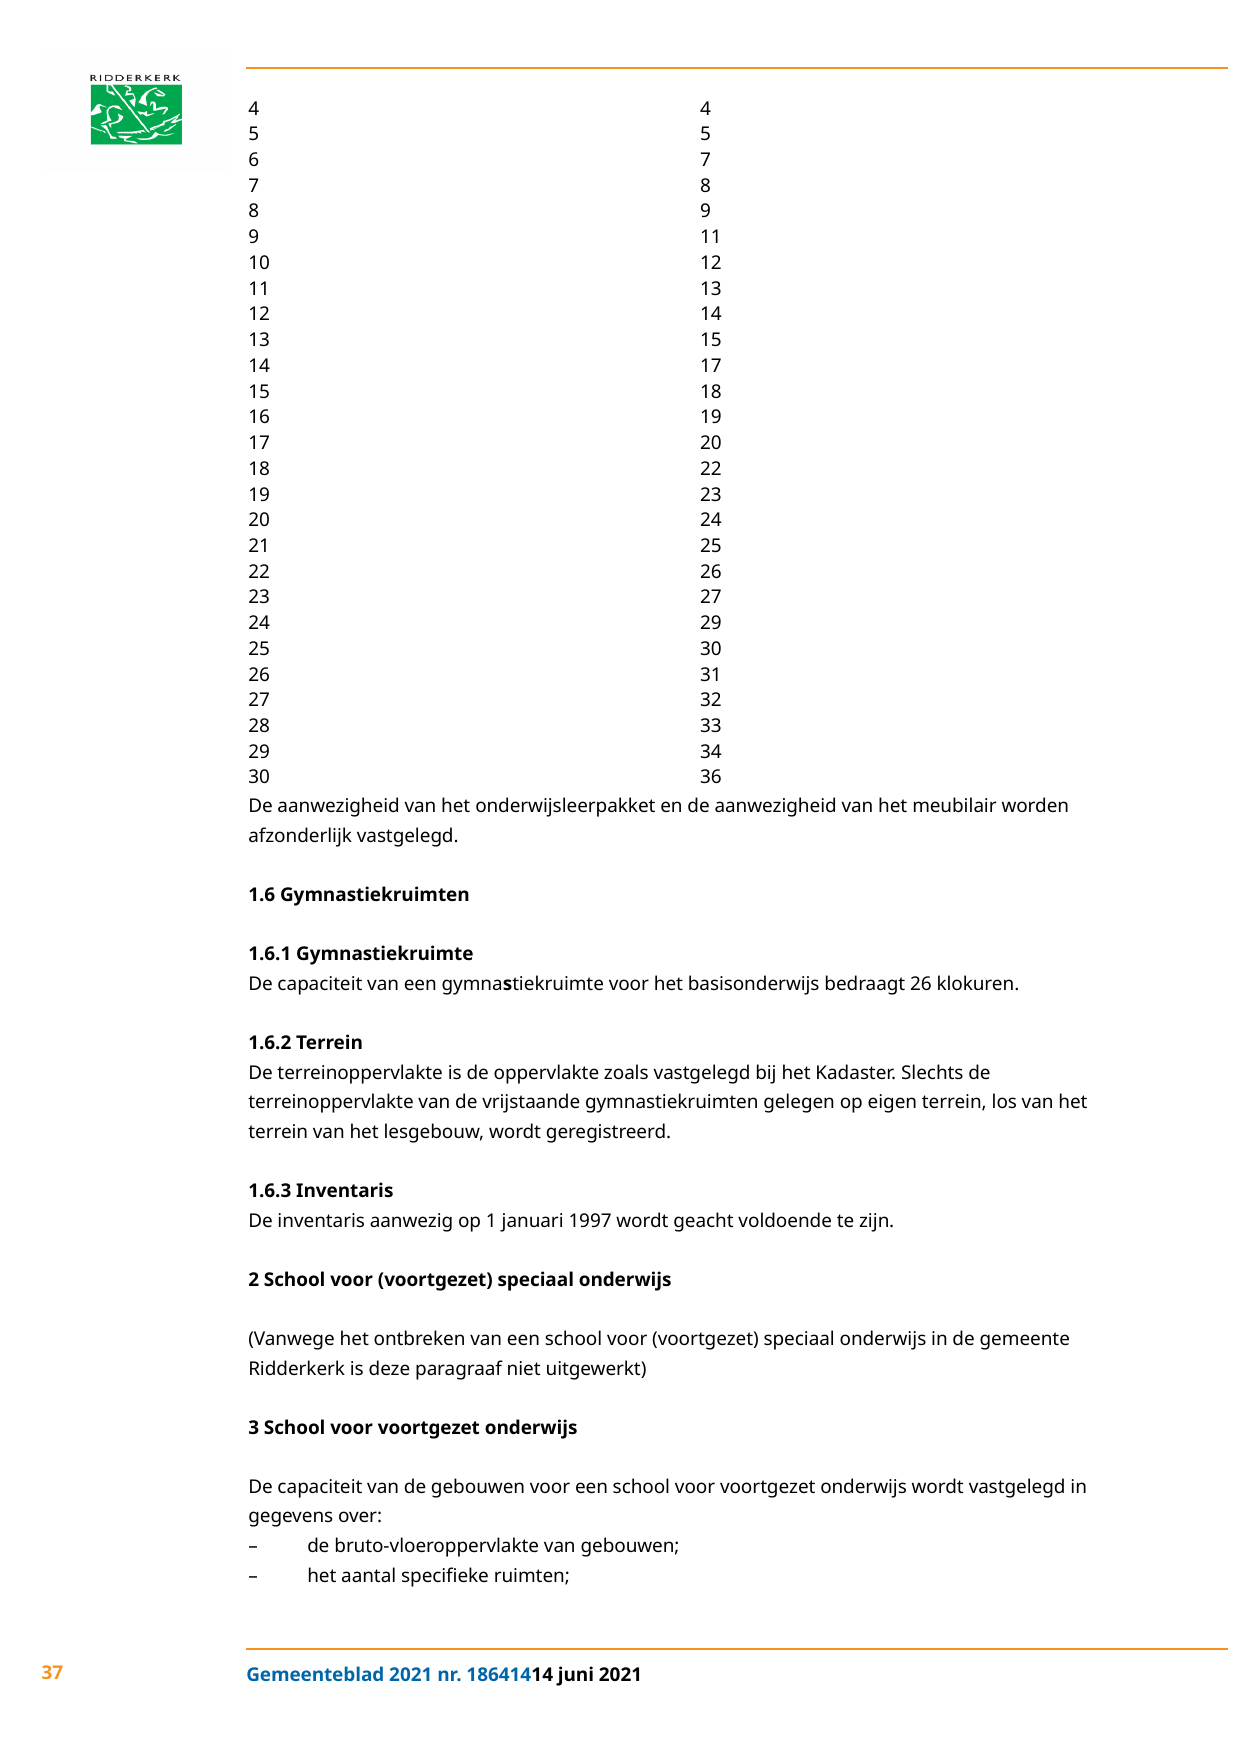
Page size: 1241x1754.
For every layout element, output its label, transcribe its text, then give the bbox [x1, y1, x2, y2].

table_cell 32 [700, 687, 1152, 712]
text 1.6.2 Terrein [248, 1029, 1152, 1055]
table_cell 19 [248, 481, 700, 506]
table_cell 7 [248, 172, 700, 198]
table_cell 29 [700, 609, 1152, 635]
table_cell 26 [248, 661, 700, 687]
table_cell 15 [700, 326, 1152, 352]
table_cell 4 [700, 95, 1152, 121]
table_cell 16 [248, 404, 700, 429]
table_cell 6 [248, 146, 700, 172]
table_cell 24 [700, 506, 1152, 532]
table_cell 11 [700, 224, 1152, 249]
table_cell 22 [248, 558, 700, 584]
table_cell 12 [248, 301, 700, 326]
picture [41, 47, 231, 172]
table_cell 14 [248, 352, 700, 378]
table_cell 8 [700, 172, 1152, 198]
list het aantal specifieke ruimten; [248, 1562, 1152, 1588]
table_cell 24 [248, 609, 700, 635]
text De capaciteit van de gebouwen voor een school voor voortgezet onderwijs wordt vastgelegd in gegevens over: [248, 1473, 1152, 1528]
table_cell 17 [248, 429, 700, 455]
table_cell 28 [248, 712, 700, 738]
table_cell 19 [700, 404, 1152, 429]
list de bruto-vloeroppervlakte van gebouwen; [248, 1532, 1152, 1558]
table_cell 27 [248, 687, 700, 712]
table_cell 30 [248, 764, 700, 789]
text De aanwezigheid van het onderwijsleerpakket en de aanwezigheid van het meubilair worden afzonderlijk vastgelegd. [248, 793, 1152, 848]
table_cell 9 [248, 224, 700, 249]
table_cell 14 [700, 301, 1152, 326]
table_cell 21 [248, 532, 700, 558]
table_cell 5 [248, 121, 700, 146]
table_cell 12 [700, 249, 1152, 275]
text De terreinoppervlakte is de oppervlakte zoals vastgelegd bij het Kadaster. Slechts de terreinoppervlakte van de vrijstaande gymnastiekruimten gelegen op eigen terrein, los van het terrein van het lesgebouw, wordt geregistreerd. [248, 1059, 1152, 1144]
text 1.6 Gymnastiekruimten [248, 881, 1152, 907]
text De inventaris aanwezig op 1 januari 1997 wordt geacht voldoende te zijn. [248, 1207, 1152, 1233]
table_cell 23 [248, 584, 700, 609]
table_cell 29 [248, 738, 700, 764]
table_cell 25 [700, 532, 1152, 558]
table_cell 4 [248, 95, 700, 121]
table_cell 13 [700, 275, 1152, 301]
table_cell 18 [248, 455, 700, 481]
table_cell 10 [248, 249, 700, 275]
text 3 School voor voortgezet onderwijs [248, 1414, 1152, 1440]
text 1.6.3 Inventaris [248, 1177, 1152, 1203]
table_cell 11 [248, 275, 700, 301]
text De capaciteit van een gymnastiekruimte voor het basisonderwijs bedraagt 26 klokuren. [248, 970, 1152, 996]
text (Vanwege het ontbreken van een school voor (voortgezet) speciaal onderwijs in de gemeente Ridderkerk is deze paragraaf niet uitgewerkt) [248, 1325, 1152, 1381]
table_cell 9 [700, 198, 1152, 223]
table_cell 23 [700, 481, 1152, 506]
text 2 School voor (voortgezet) speciaal onderwijs [248, 1266, 1152, 1292]
table_cell 20 [700, 429, 1152, 455]
table_cell 27 [700, 584, 1152, 609]
table_cell 25 [248, 635, 700, 661]
table_cell 36 [700, 764, 1152, 789]
table_cell 31 [700, 661, 1152, 687]
table_cell 8 [248, 198, 700, 223]
table_cell 7 [700, 146, 1152, 172]
table_cell 17 [700, 352, 1152, 378]
table_cell 30 [700, 635, 1152, 661]
table_cell 26 [700, 558, 1152, 584]
table_cell 22 [700, 455, 1152, 481]
table_cell 5 [700, 121, 1152, 146]
table_cell 20 [248, 506, 700, 532]
table_cell 15 [248, 378, 700, 403]
text 1.6.1 Gymnastiekruimte [248, 941, 1152, 966]
table_cell 34 [700, 738, 1152, 764]
table_cell 13 [248, 326, 700, 352]
table_cell 18 [700, 378, 1152, 403]
table_cell 33 [700, 712, 1152, 738]
